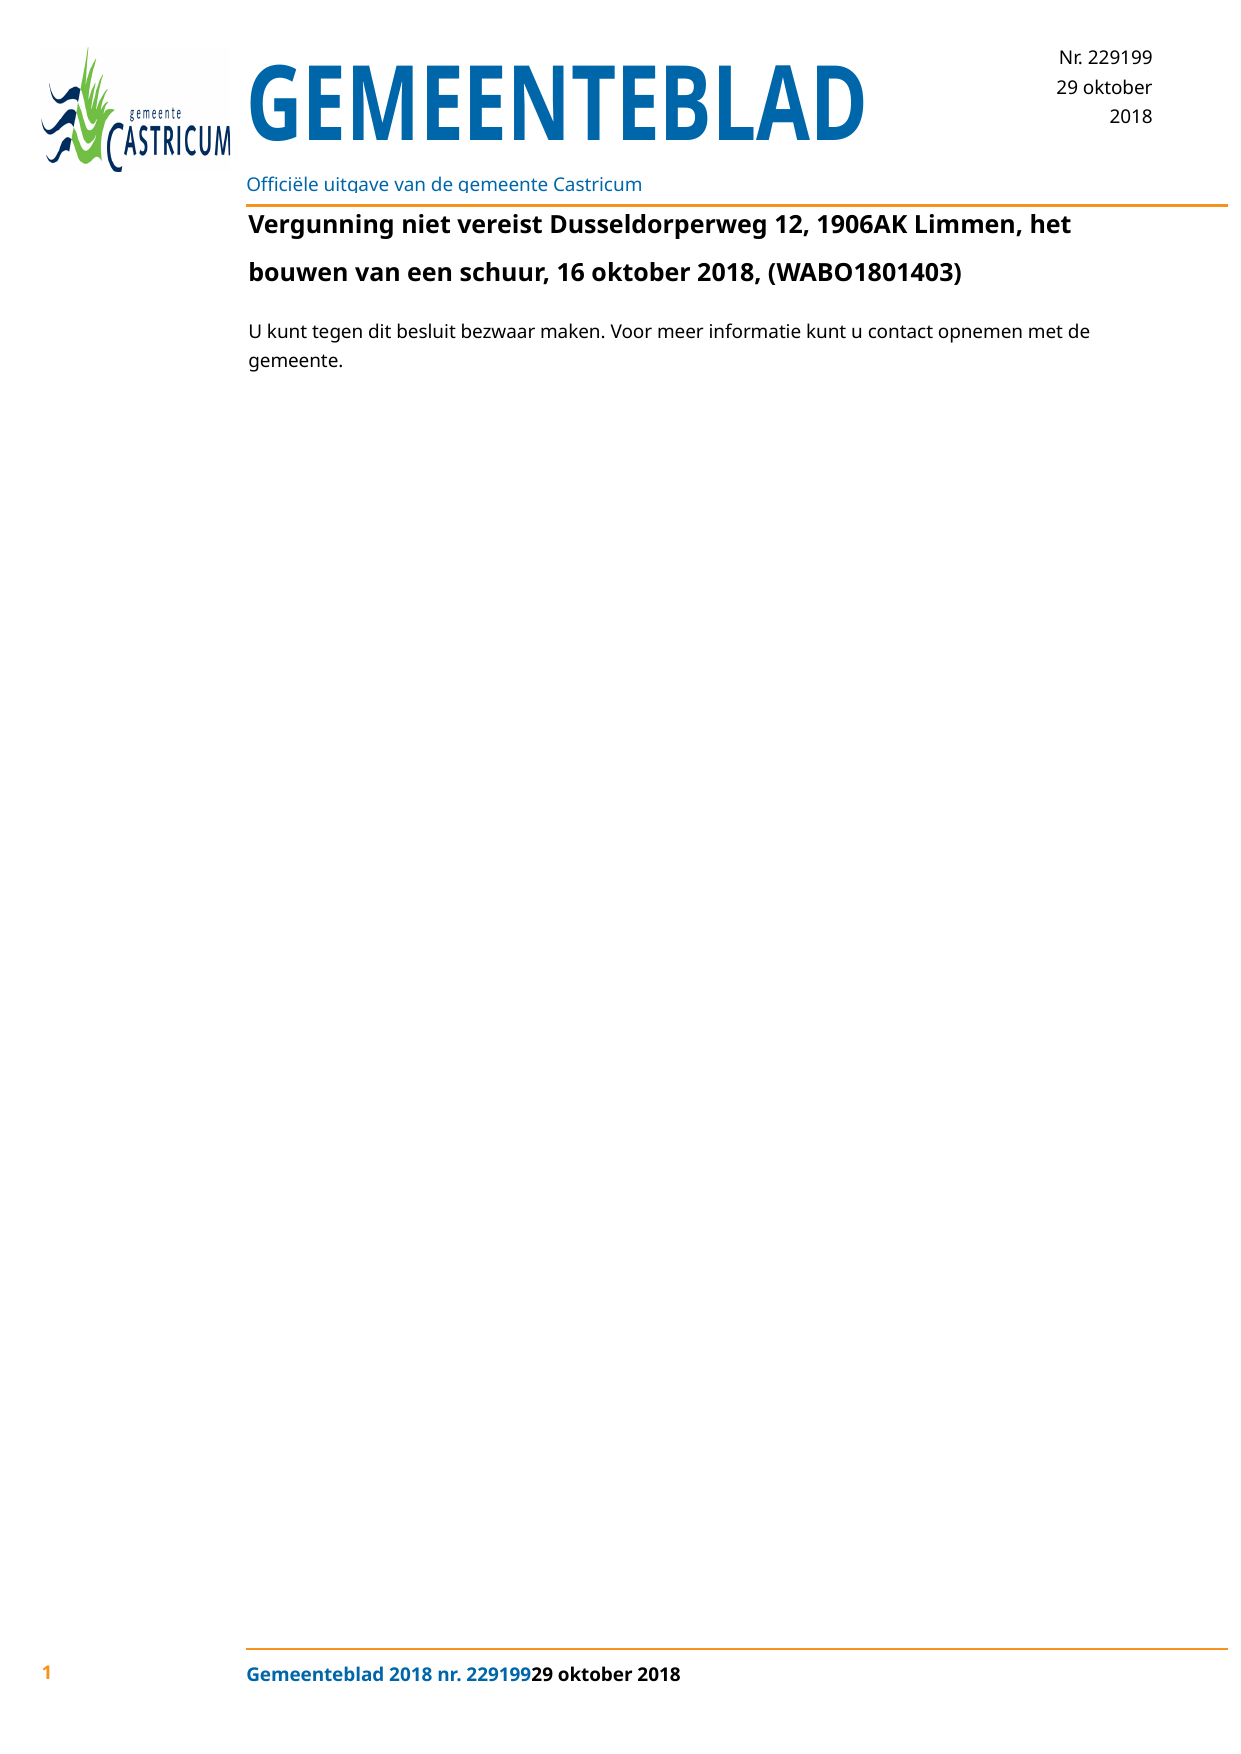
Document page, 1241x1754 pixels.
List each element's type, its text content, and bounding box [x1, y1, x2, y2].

text Vergunning niet vereist Dusseldorperweg 12, 1906AK Limmen, het bouwen van een schuur, 16 oktober 2018, (WABO1801403) [248, 207, 1152, 288]
text U kunt tegen dit besluit bezwaar maken. Voor meer informatie kunt u contact opnemen met de gemeente. [248, 318, 1152, 373]
picture [41, 47, 231, 172]
